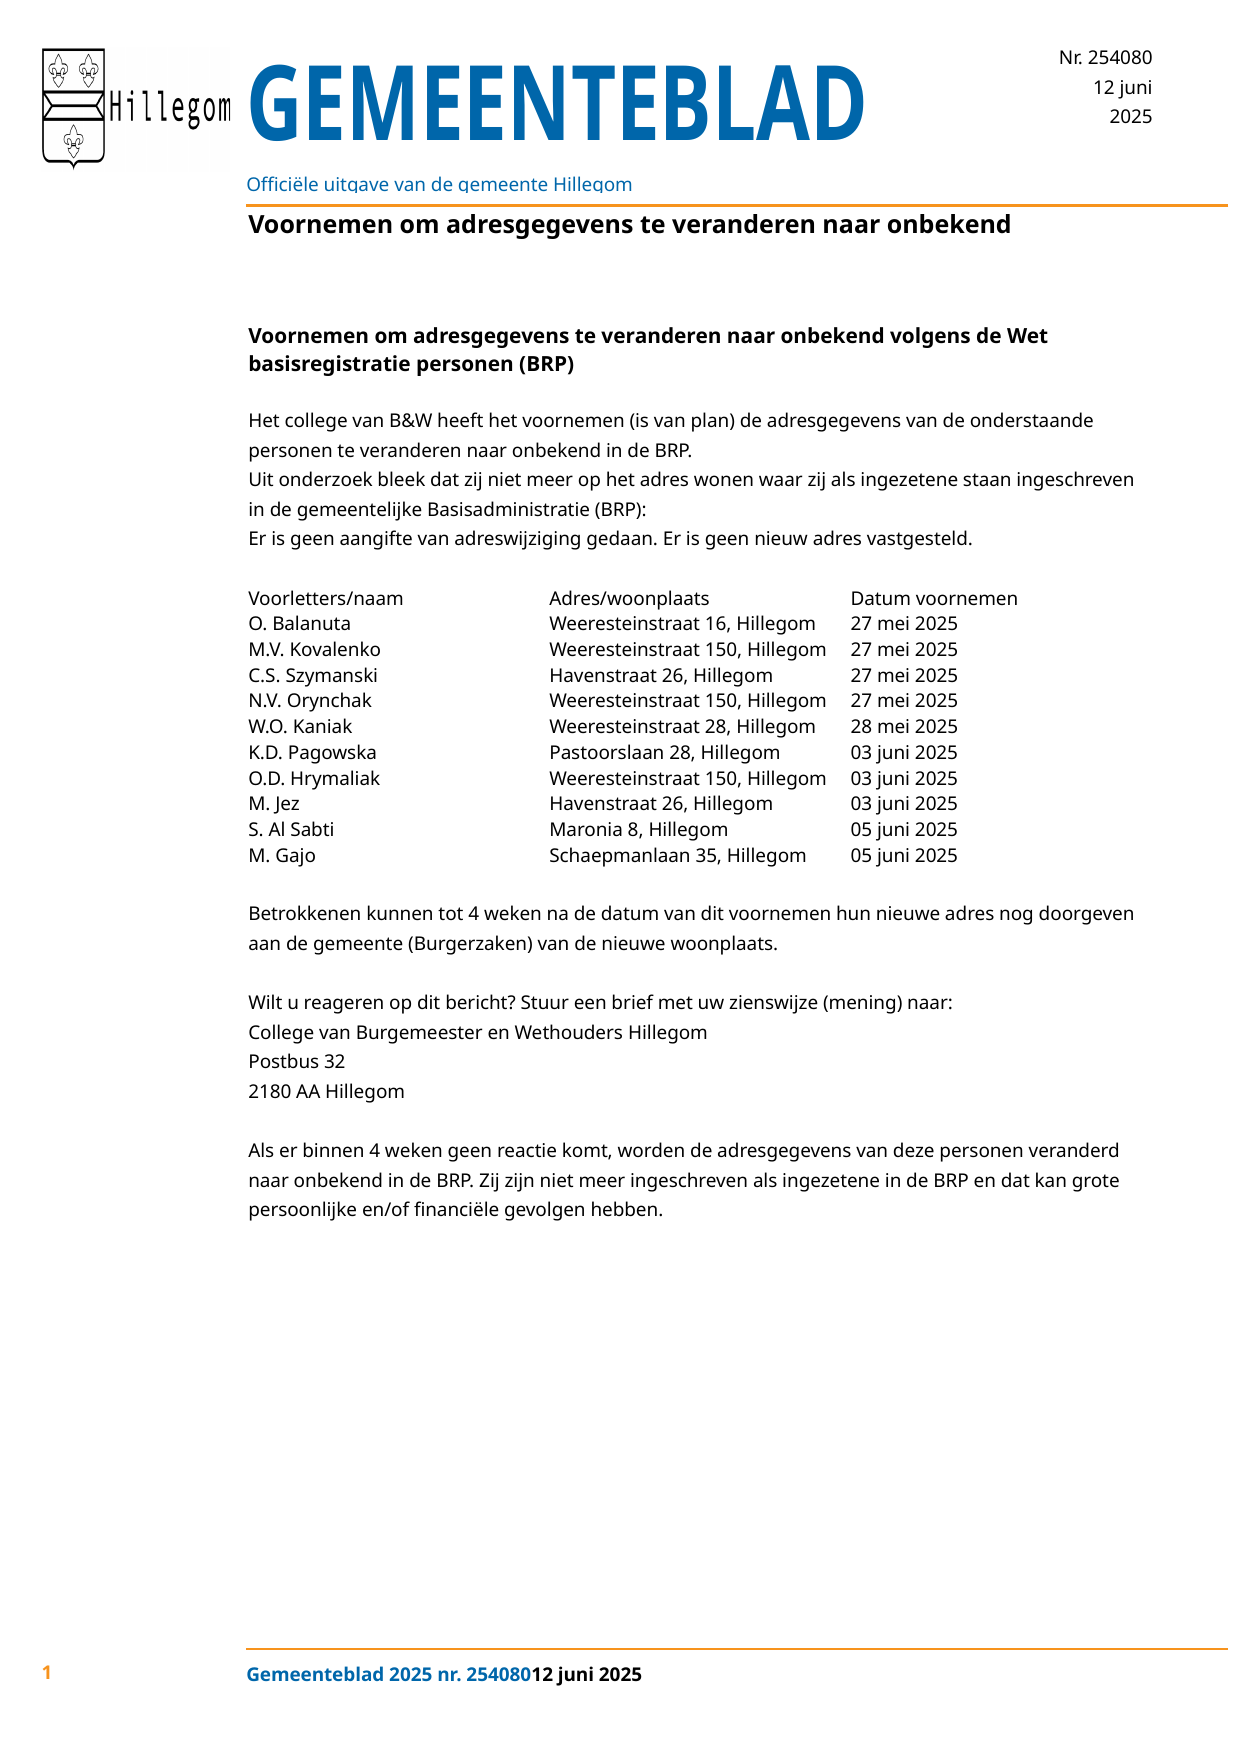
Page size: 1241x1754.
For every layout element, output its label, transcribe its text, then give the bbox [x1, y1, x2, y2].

table_cell 03 juni 2025 [850, 765, 1152, 791]
table_cell Weeresteinstraat 150, Hillegom [549, 765, 850, 791]
table_cell K.D. Pagowska [248, 739, 549, 765]
table_cell 27 mei 2025 [850, 636, 1152, 662]
table_cell N.V. Orynchak [248, 688, 549, 713]
table_cell Schaepmanlaan 35, Hillegom [549, 842, 850, 868]
table_header Voorletters/naam [248, 585, 549, 611]
table_cell 03 juni 2025 [850, 739, 1152, 765]
table_cell Weeresteinstraat 16, Hillegom [549, 611, 850, 636]
table_cell 27 mei 2025 [850, 662, 1152, 688]
table_cell W.O. Kaniak [248, 714, 549, 739]
table_cell 05 juni 2025 [850, 816, 1152, 842]
table_cell Pastoorslaan 28, Hillegom [549, 739, 850, 765]
text Betrokkenen kunnen tot 4 weken na de datum van dit voornemen hun nieuwe adres nog doorgeven aan de gemeente (Burgerzaken) van de nieuwe woonplaats. [248, 901, 1152, 956]
table_cell 27 mei 2025 [850, 611, 1152, 636]
table_cell Maronia 8, Hillegom [549, 816, 850, 842]
table_cell M. Jez [248, 791, 549, 816]
text Het college van B&W heeft het voornemen (is van plan) de adresgegevens van de onderstaande personen te veranderen naar onbekend in de BRP. [248, 407, 1152, 462]
table_header Adres/woonplaats [549, 585, 850, 611]
table_cell Havenstraat 26, Hillegom [549, 662, 850, 688]
table_cell 03 juni 2025 [850, 791, 1152, 816]
text College van Burgemeester en Wethouders ​Hillegom​ [248, 1019, 1152, 1045]
text Er is geen aangifte van adreswijziging gedaan. Er is geen nieuw adres vastgesteld. [248, 526, 1152, 551]
table_cell C.S. Szymanski [248, 662, 549, 688]
table_cell Weeresteinstraat 150, Hillegom [549, 688, 850, 713]
text Wilt u reageren op dit bericht? Stuur een brief met uw zienswijze (mening) naar: [248, 989, 1152, 1015]
text Voornemen om adresgegevens te veranderen naar onbekend volgens de Wet basisregistratie personen (BRP) [248, 321, 1152, 378]
table_cell 27 mei 2025 [850, 688, 1152, 713]
table_cell O. Balanuta [248, 611, 549, 636]
table_cell Weeresteinstraat 150, Hillegom [549, 636, 850, 662]
table_cell M. Gajo [248, 842, 549, 868]
table_cell S. Al Sabti [248, 816, 549, 842]
text Als er binnen 4 weken geen reactie komt, worden de adresgegevens van deze personen veranderd naar onbekend in de BRP. Zij zijn niet meer ingeschreven als ingezetene in de BRP en dat kan grote persoonlijke en/of financiële gevolgen hebben. [248, 1137, 1152, 1222]
picture [41, 47, 231, 172]
text Uit onderzoek bleek dat zij niet meer op het adres wonen waar zij als ingezetene staan ingeschreven in de gemeentelijke Basisadministratie (BRP): [248, 466, 1152, 522]
table_cell M.V. Kovalenko [248, 636, 549, 662]
table_cell Weeresteinstraat 28, Hillegom [549, 714, 850, 739]
table_cell O.D. Hrymaliak [248, 765, 549, 791]
table_cell 28 mei 2025 [850, 714, 1152, 739]
text Voornemen om adresgegevens te veranderen naar onbekend [248, 207, 1152, 241]
text ​​Postbus 32​ [248, 1048, 1152, 1074]
text ​​2180 AA​ ​Hillegom​ [248, 1078, 1152, 1104]
table_cell Havenstraat 26, Hillegom [549, 791, 850, 816]
table_cell 05 juni 2025 [850, 842, 1152, 868]
table_header Datum voornemen [850, 585, 1152, 611]
